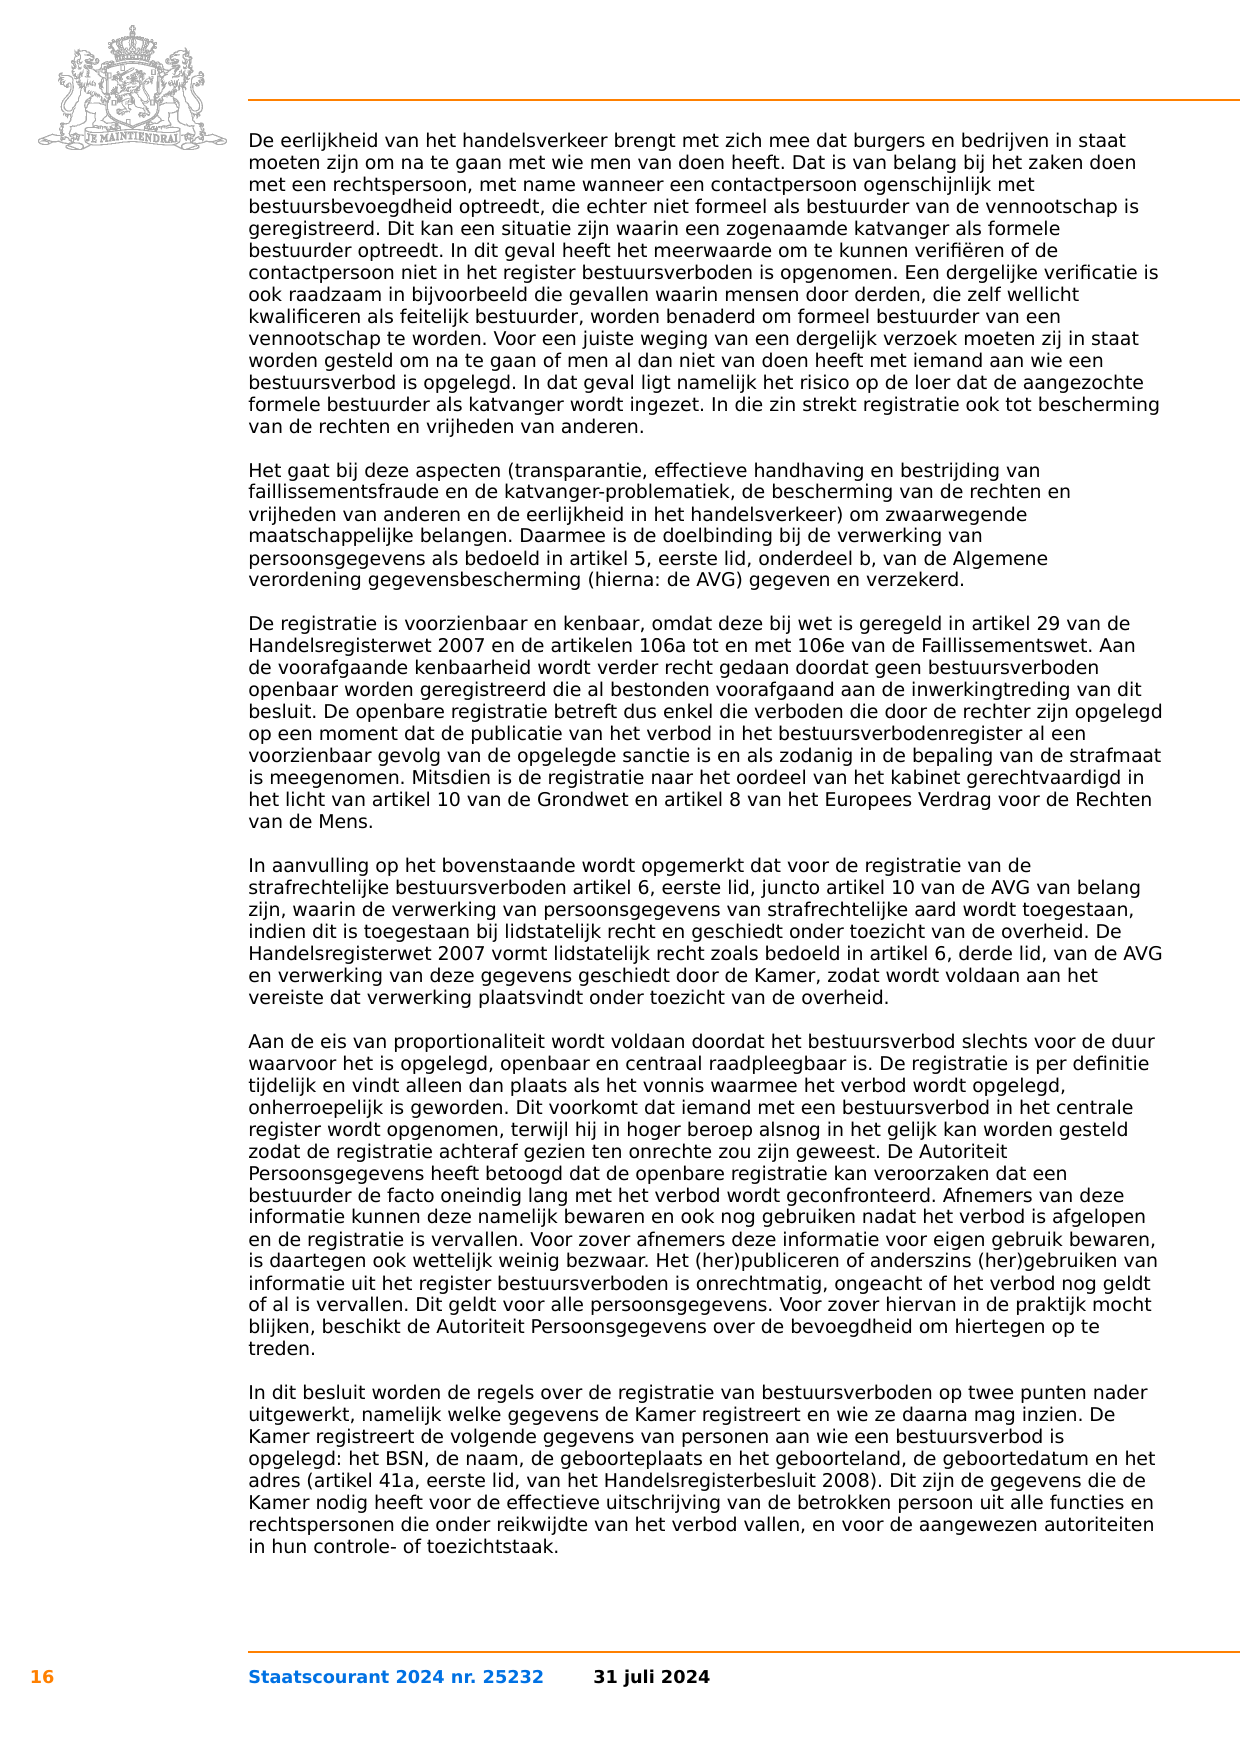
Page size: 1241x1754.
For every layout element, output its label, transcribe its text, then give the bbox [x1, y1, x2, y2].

text De registratie is voorzienbaar en kenbaar, omdat deze bij wet is geregeld in artikel 29 van de Handelsregisterwet 2007 en de artikelen 106a tot en met 106e van de Faillissementswet. Aan de voorafgaande kenbaarheid wordt verder recht gedaan doordat geen bestuursverboden openbaar worden geregistreerd die al bestonden voorafgaand aan de inwerkingtreding van dit besluit. De openbare registratie betreft dus enkel die verboden die door de rechter zijn opgelegd op een moment dat de publicatie van het verbod in het bestuursverbodenregister al een voorzienbaar gevolg van de opgelegde sanctie is en als zodanig in de bepaling van de strafmaat is meegenomen. Mitsdien is de registratie naar het oordeel van het kabinet gerechtvaardigd in het licht van artikel 10 van de Grondwet en artikel 8 van het Europees Verdrag voor de Rechten van de Mens. [248, 613, 1163, 833]
text Het gaat bij deze aspecten (transparantie, effectieve handhaving en bestrijding van faillissementsfraude en de katvanger-problematiek, de bescherming van de rechten en vrijheden van anderen en de eerlijkheid in het handelsverkeer) om zwaarwegende maatschappelijke belangen. Daarmee is de doelbinding bij de verwerking van persoonsgegevens als bedoeld in artikel 5, eerste lid, onderdeel b, van de Algemene verordening gegevensbescherming (hierna: de AVG) gegeven en verzekerd. [248, 459, 1163, 591]
picture [38, 25, 227, 150]
text Aan de eis van proportionaliteit wordt voldaan doordat het bestuursverbod slechts voor de duur waarvoor het is opgelegd, openbaar en centraal raadpleegbaar is. De registratie is per definitie tijdelijk en vindt alleen dan plaats als het vonnis waarmee het verbod wordt opgelegd, onherroepelijk is geworden. Dit voorkomt dat iemand met een bestuursverbod in het centrale register wordt opgenomen, terwijl hij in hoger beroep alsnog in het gelijk kan worden gesteld zodat de registratie achteraf gezien ten onrechte zou zijn geweest. De Autoriteit Persoonsgegevens heeft betoogd dat de openbare registratie kan veroorzaken dat een bestuurder de facto oneindig lang met het verbod wordt geconfronteerd. Afnemers van deze informatie kunnen deze namelijk bewaren en ook nog gebruiken nadat het verbod is afgelopen en de registratie is vervallen. Voor zover afnemers deze informatie voor eigen gebruik bewaren, is daartegen ook wettelijk weinig bezwaar. Het (her)publiceren of anderszins (her)gebruiken van informatie uit het register bestuursverboden is onrechtmatig, ongeacht of het verbod nog geldt of al is vervallen. Dit geldt voor alle persoonsgegevens. Voor zover hiervan in de praktijk mocht blijken, beschikt de Autoriteit Persoonsgegevens over de bevoegdheid om hiertegen op te treden. [248, 1031, 1163, 1360]
text In dit besluit worden de regels over de registratie van bestuursverboden op twee punten nader uitgewerkt, namelijk welke gegevens de Kamer registreert en wie ze daarna mag inzien. De Kamer registreert de volgende gegevens van personen aan wie een bestuursverbod is opgelegd: het BSN, de naam, de geboorteplaats en het geboorteland, de geboortedatum en het adres (artikel 41a, eerste lid, van het Handelsregisterbesluit 2008). Dit zijn de gegevens die de Kamer nodig heeft voor de effectieve uitschrijving van de betrokken persoon uit alle functies en rechtspersonen die onder reikwijdte van het verbod vallen, en voor de aangewezen autoriteiten in hun controle- of toezichtstaak. [248, 1382, 1163, 1558]
text In aanvulling op het bovenstaande wordt opgemerkt dat voor de registratie van de strafrechtelijke bestuursverboden artikel 6, eerste lid, juncto artikel 10 van de AVG van belang zijn, waarin de verwerking van persoonsgegevens van strafrechtelijke aard wordt toegestaan, indien dit is toegestaan bij lidstatelijk recht en geschiedt onder toezicht van de overheid. De Handelsregisterwet 2007 vormt lidstatelijk recht zoals bedoeld in artikel 6, derde lid, van de AVG en verwerking van deze gegevens geschiedt door de Kamer, zodat wordt voldaan aan het vereiste dat verwerking plaatsvindt onder toezicht van de overheid. [248, 855, 1163, 1009]
text De eerlijkheid van het handelsverkeer brengt met zich mee dat burgers en bedrijven in staat moeten zijn om na te gaan met wie men van doen heeft. Dat is van belang bij het zaken doen met een rechtspersoon, met name wanneer een contactpersoon ogenschijnlijk met bestuursbevoegdheid optreedt, die echter niet formeel als bestuurder van de vennootschap is geregistreerd. Dit kan een situatie zijn waarin een zogenaamde katvanger als formele bestuurder optreedt. In dit geval heeft het meerwaarde om te kunnen verifiëren of de contactpersoon niet in het register bestuursverboden is opgenomen. Een dergelijke verificatie is ook raadzaam in bijvoorbeeld die gevallen waarin mensen door derden, die zelf wellicht kwalificeren als feitelijk bestuurder, worden benaderd om formeel bestuurder van een vennootschap te worden. Voor een juiste weging van een dergelijk verzoek moeten zij in staat worden gesteld om na te gaan of men al dan niet van doen heeft met iemand aan wie een bestuursverbod is opgelegd. In dat geval ligt namelijk het risico op de loer dat de aangezochte formele bestuurder als katvanger wordt ingezet. In die zin strekt registratie ook tot bescherming van de rechten en vrijheden van anderen. [248, 130, 1163, 438]
